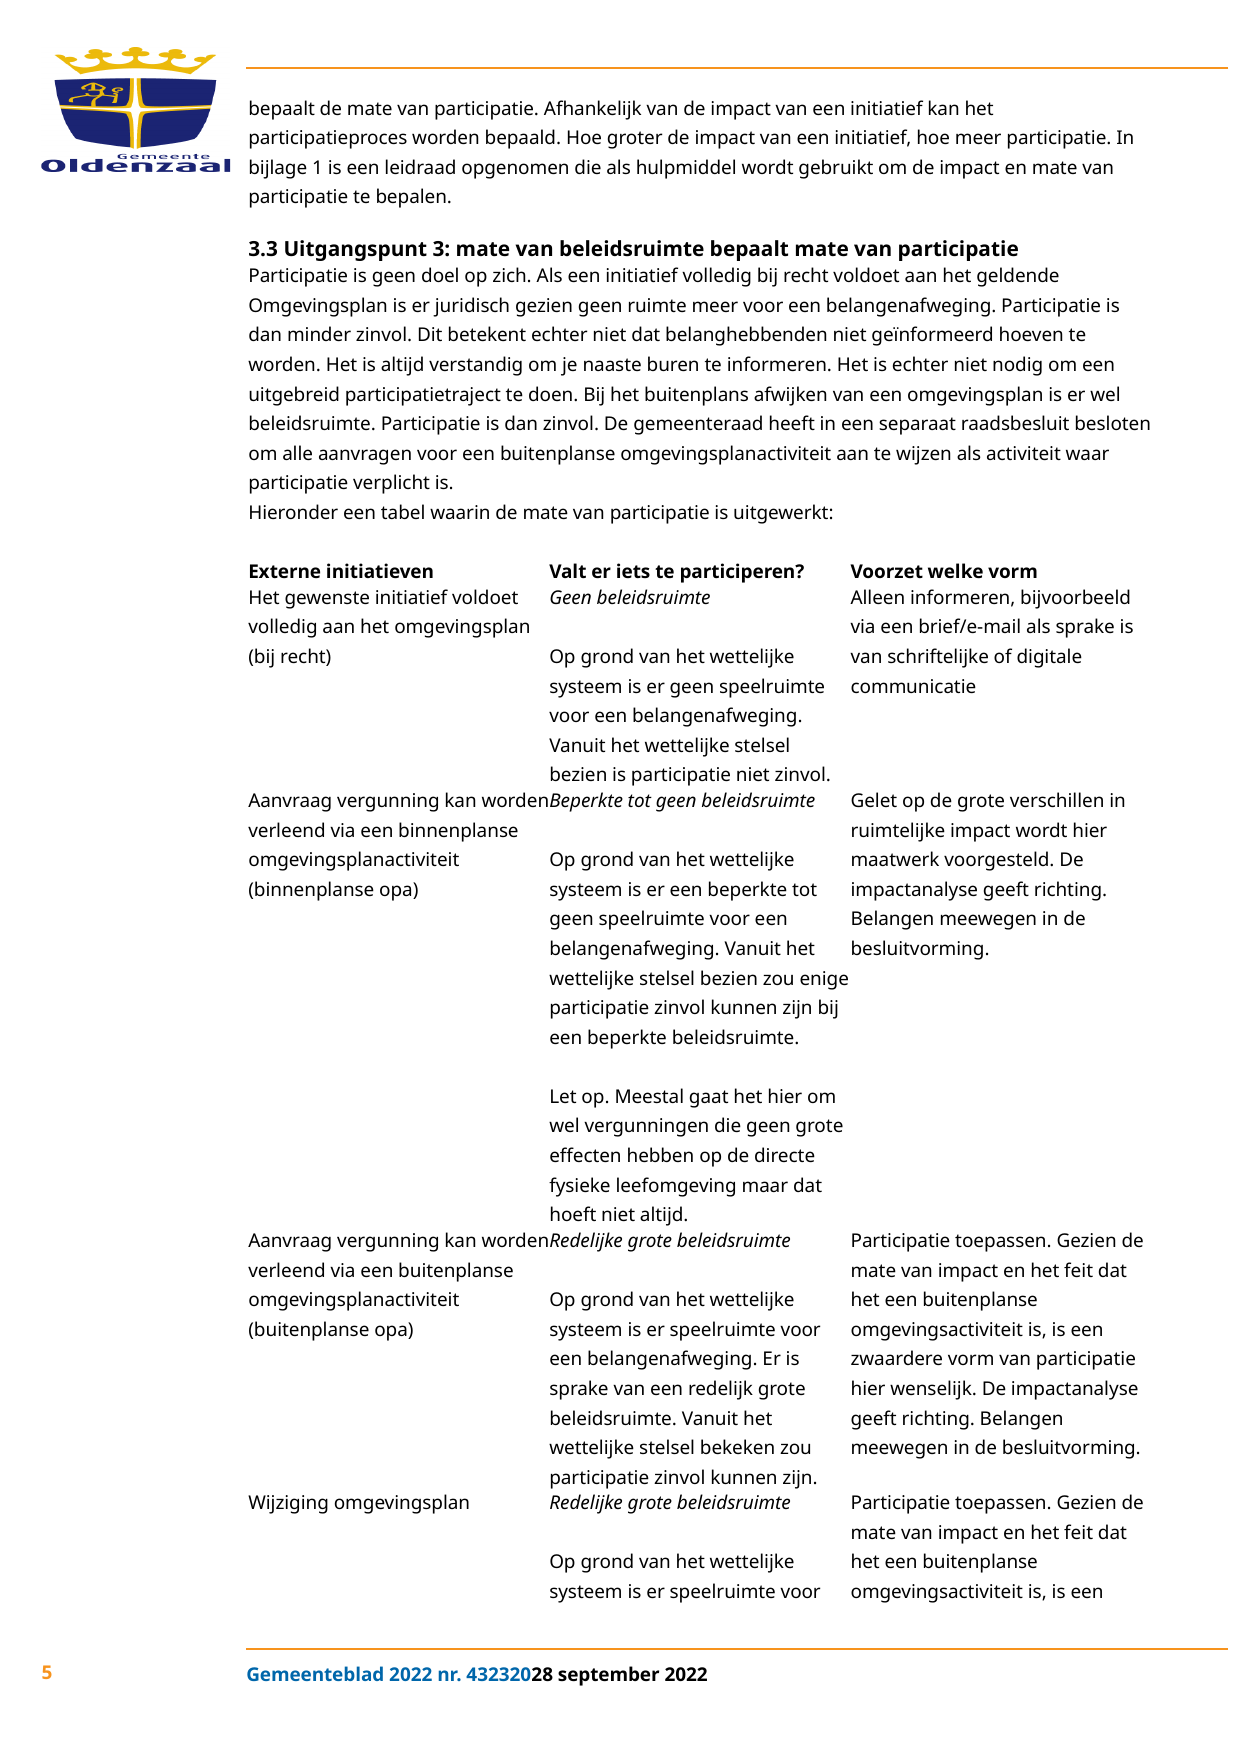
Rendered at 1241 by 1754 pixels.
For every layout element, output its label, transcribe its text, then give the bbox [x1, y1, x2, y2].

table_cell Het gewenste initiatief voldoet volledig aan het omgevingsplan (bij recht) [248, 584, 549, 787]
table_header Externe initiatieven [248, 558, 549, 584]
text 3.3 Uitgangspunt 3: mate van beleidsruimte bepaalt mate van participatie [248, 234, 1152, 262]
table_cell Geen beleidsruimte Op grond van het wettelijke systeem is er geen speelruimte voor een belangenafweging. Vanuit het wettelijke stelsel bezien is participatie niet zinvol. [549, 584, 850, 787]
table_cell Redelijke grote beleidsruimte Op grond van het wettelijke systeem is er speelruimte voor [549, 1490, 850, 1604]
table_cell Gelet op de grote verschillen in ruimtelijke impact wordt hier maatwerk voorgesteld. De impactanalyse geeft richting. Belangen meewegen in de besluitvorming. [850, 787, 1152, 1227]
table_cell Aanvraag vergunning kan worden verleend via een binnenplanse omgevingsplanactiviteit (binnenplanse opa) [248, 787, 549, 1227]
text Participatie is geen doel op zich. Als een initiatief volledig bij recht voldoet aan het geldende Omgevingsplan is er juridisch gezien geen ruimte meer voor een belangenafweging. Participatie is dan minder zinvol. Dit betekent echter niet dat belanghebbenden niet geïnformeerd hoeven te worden. Het is altijd verstandig om je naaste buren te informeren. Het is echter niet nodig om een uitgebreid participatietraject te doen. Bij het buitenplans afwijken van een omgevingsplan is er wel beleidsruimte. Participatie is dan zinvol. De gemeenteraad heeft in een separaat raadsbesluit besloten om alle aanvragen voor een buitenplanse omgevingsplanactiviteit aan te wijzen als activiteit waar participatie verplicht is. [248, 262, 1152, 495]
table_header Voorzet welke vorm [850, 558, 1152, 584]
table_cell Wijziging omgevingsplan [248, 1490, 549, 1604]
table_cell Participatie toepassen. Gezien de mate van impact en het feit dat het een buitenplanse omgevingsactiviteit is, is een zwaardere vorm van participatie hier wenselijk. De impactanalyse geeft richting. Belangen meewegen in de besluitvorming. [850, 1227, 1152, 1489]
table_cell Aanvraag vergunning kan worden verleend via een buitenplanse omgevingsplanactiviteit (buitenplanse opa) [248, 1227, 549, 1489]
text bepaalt de mate van participatie. Afhankelijk van de impact van een initiatief kan het participatieproces worden bepaald. Hoe groter de impact van een initiatief, hoe meer participatie. In bijlage 1 is een leidraad opgenomen die als hulpmiddel wordt gebruikt om de impact en mate van participatie te bepalen. [248, 95, 1152, 209]
table_cell Beperkte tot geen beleidsruimte Op grond van het wettelijke systeem is er een beperkte tot geen speelruimte voor een belangenafweging. Vanuit het wettelijke stelsel bezien zou enige participatie zinvol kunnen zijn bij een beperkte beleidsruimte. Let op. Meestal gaat het hier om wel vergunningen die geen grote effecten hebben op de directe fysieke leefomgeving maar dat hoeft niet altijd. [549, 787, 850, 1227]
table_cell Participatie toepassen. Gezien de mate van impact en het feit dat het een buitenplanse omgevingsactiviteit is, is een [850, 1490, 1152, 1604]
table_cell Redelijke grote beleidsruimte Op grond van het wettelijke systeem is er speelruimte voor een belangenafweging. Er is sprake van een redelijk grote beleidsruimte. Vanuit het wettelijke stelsel bekeken zou participatie zinvol kunnen zijn. [549, 1227, 850, 1489]
picture [41, 47, 231, 172]
text Hieronder een tabel waarin de mate van participatie is uitgewerkt: [248, 499, 1152, 525]
table_cell Alleen informeren, bijvoorbeeld via een brief/e-mail als sprake is van schriftelijke of digitale communicatie [850, 584, 1152, 787]
table_header Valt er iets te participeren? [549, 558, 850, 584]
